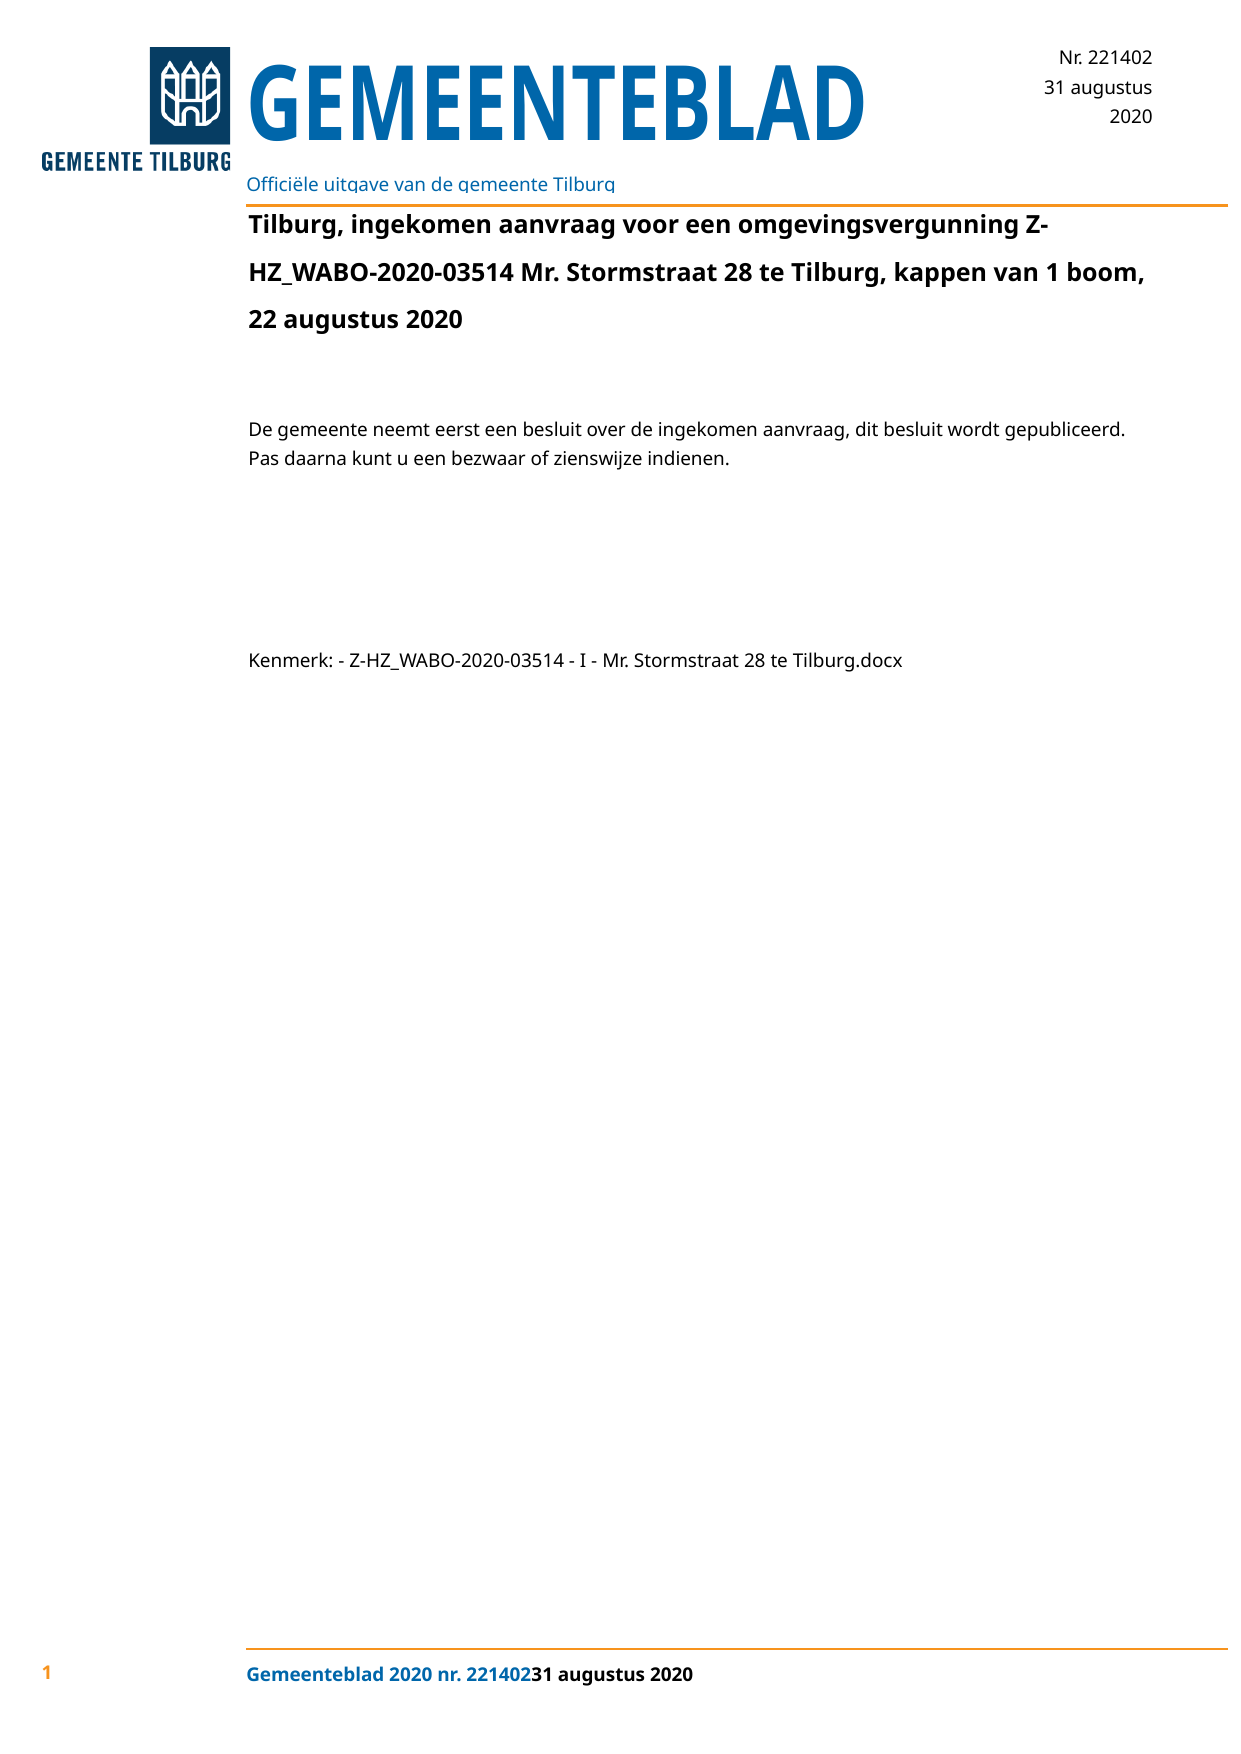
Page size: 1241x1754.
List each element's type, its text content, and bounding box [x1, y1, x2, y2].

picture [41, 47, 231, 172]
text Tilburg, ingekomen aanvraag voor een omgevingsvergunning Z-HZ_WABO-2020-03514 Mr. Stormstraat 28 te Tilburg, kappen van 1 boom, 22 augustus 2020 [248, 207, 1152, 336]
text Kenmerk: - Z-HZ_WABO-2020-03514 - I - Mr. Stormstraat 28 te Tilburg.docx [248, 647, 1152, 673]
text De gemeente neemt eerst een besluit over de ingekomen aanvraag, dit besluit wordt gepubliceerd. Pas daarna kunt u een bezwaar of zienswijze indienen. [248, 416, 1152, 471]
